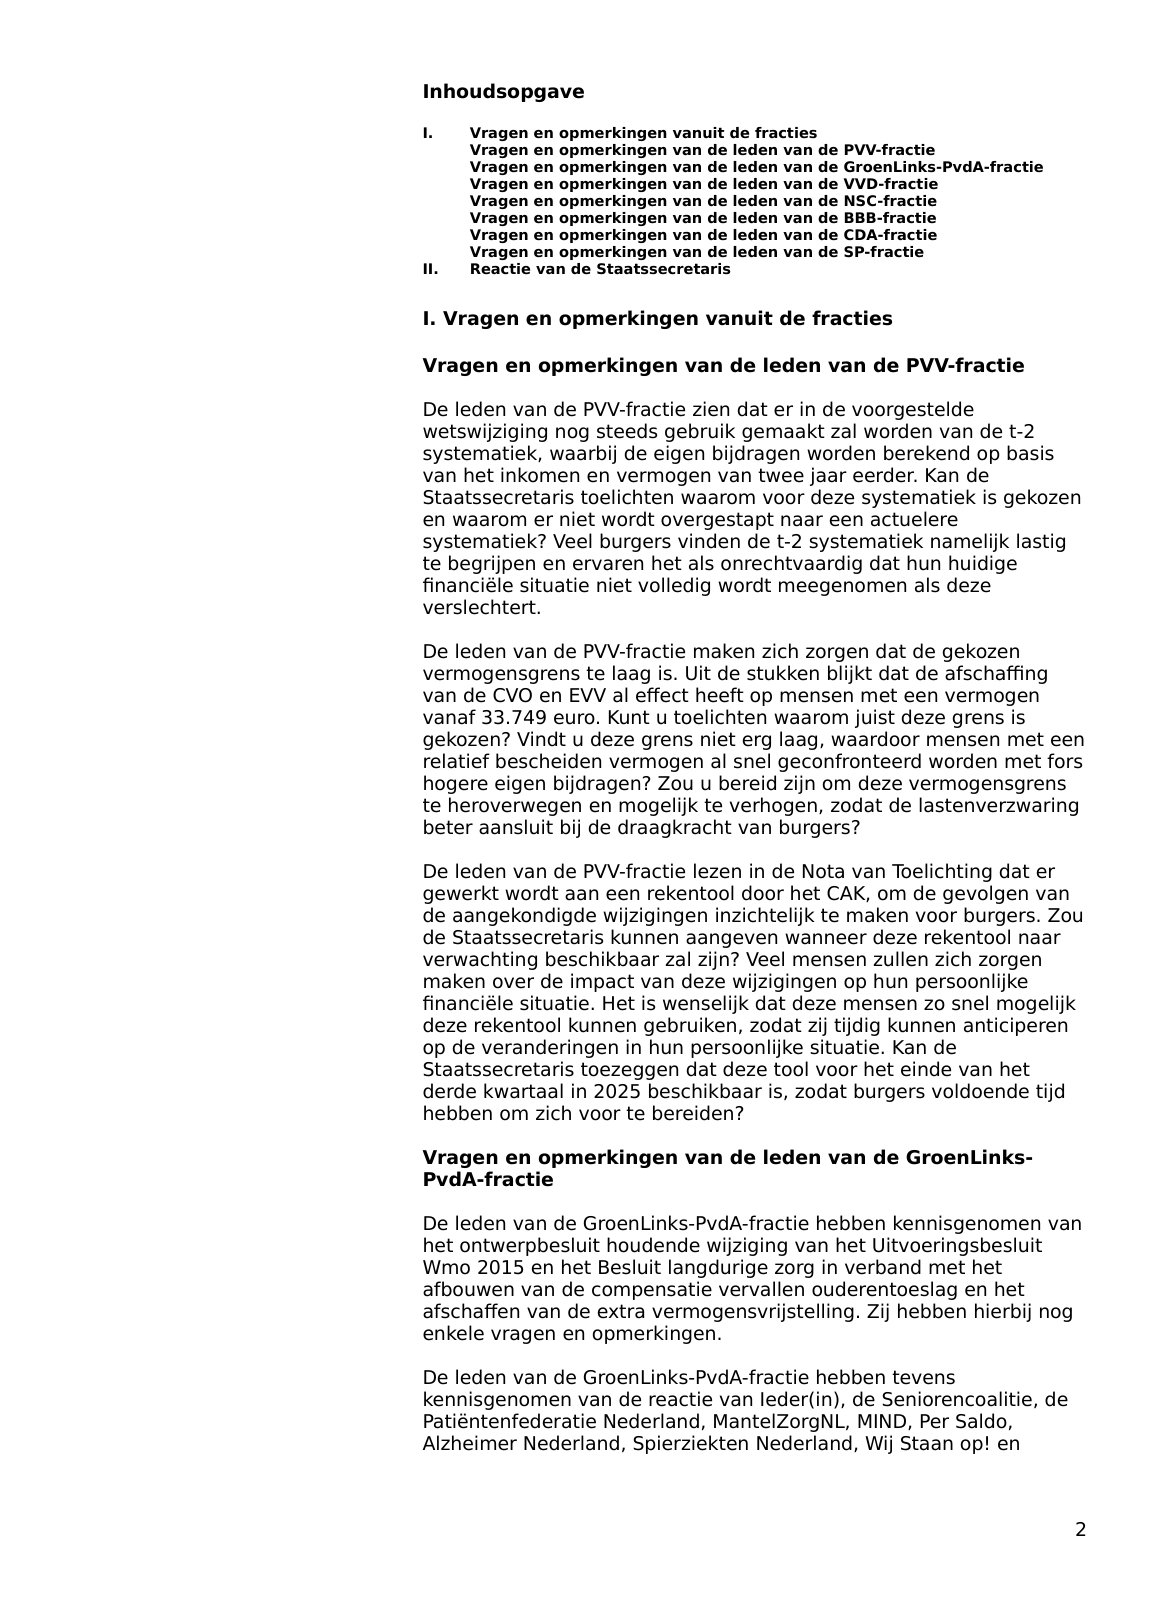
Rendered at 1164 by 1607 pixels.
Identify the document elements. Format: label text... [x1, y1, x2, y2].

text De leden van de PVV-fractie lezen in de Nota van Toelichting dat er gewerkt wordt aan een rekentool door het CAK, om de gevolgen van de aangekondigde wijzigingen inzichtelijk te maken voor burgers. Zou de Staatssecretaris kunnen aangeven wanneer deze rekentool naar verwachting beschikbaar zal zijn? Veel mensen zullen zich zorgen maken over de impact van deze wijzigingen op hun persoonlijke financiële situatie. Het is wenselijk dat deze mensen zo snel mogelijk deze rekentool kunnen gebruiken, zodat zij tijdig kunnen anticiperen op de veranderingen in hun persoonlijke situatie. Kan de Staatssecretaris toezeggen dat deze tool voor het einde van het derde kwartaal in 2025 beschikbaar is, zodat burgers voldoende tijd hebben om zich voor te bereiden? [422, 861, 1087, 1125]
table_cell [422, 142, 463, 159]
text De leden van de PVV-fractie maken zich zorgen dat de gekozen vermogensgrens te laag is. Uit de stukken blijkt dat de afschaffing van de CVO en EVV al effect heeft op mensen met een vermogen vanaf 33.749 euro. Kunt u toelichten waarom juist deze grens is gekozen? Vindt u deze grens niet erg laag, waardoor mensen met een relatief bescheiden vermogen al snel geconfronteerd worden met fors hogere eigen bijdragen? Zou u bereid zijn om deze vermogensgrens te heroverwegen en mogelijk te verhogen, zodat de lastenverzwaring beter aansluit bij de draagkracht van burgers? [422, 641, 1087, 839]
table_header Vragen en opmerkingen vanuit de fracties [464, 125, 1087, 142]
table_cell [422, 176, 463, 193]
table_cell Vragen en opmerkingen van de leden van de GroenLinks-PvdA-fractie [464, 159, 1087, 176]
text De leden van de PVV-fractie zien dat er in de voorgestelde wetswijziging nog steeds gebruik gemaakt zal worden van de t-2 systematiek, waarbij de eigen bijdragen worden berekend op basis van het inkomen en vermogen van twee jaar eerder. Kan de Staatssecretaris toelichten waarom voor deze systematiek is gekozen en waarom er niet wordt overgestapt naar een actuelere systematiek? Veel burgers vinden de t-2 systematiek namelijk lastig te begrijpen en ervaren het als onrechtvaardig dat hun huidige financiële situatie niet volledig wordt meegenomen als deze verslechtert. [422, 399, 1087, 619]
subtitle Inhoudsopgave [422, 81, 1087, 103]
table_cell Vragen en opmerkingen van de leden van de NSC-fractie [464, 193, 1087, 210]
table_cell [422, 210, 463, 227]
text De leden van de GroenLinks-PvdA-fractie hebben tevens kennisgenomen van de reactie van Ieder(in), de Seniorencoalitie, de Patiëntenfederatie Nederland, MantelZorgNL, MIND, Per Saldo, Alzheimer Nederland, Spierziekten Nederland, Wij Staan op! en [422, 1367, 1087, 1455]
table_header I. [422, 125, 463, 142]
table_cell Reactie van de Staatssecretaris [464, 261, 1087, 278]
table_cell Vragen en opmerkingen van de leden van de VVD-fractie [464, 176, 1087, 193]
table_cell [422, 227, 463, 244]
subtitle Vragen en opmerkingen van de leden van de PVV-fractie [422, 355, 1087, 377]
text De leden van de GroenLinks-PvdA-fractie hebben kennisgenomen van het ontwerpbesluit houdende wijziging van het Uitvoeringsbesluit Wmo 2015 en het Besluit langdurige zorg in verband met het afbouwen van de compensatie vervallen ouderentoeslag en het afschaffen van de extra vermogensvrijstelling. Zij hebben hierbij nog enkele vragen en opmerkingen. [422, 1213, 1087, 1345]
subtitle Vragen en opmerkingen van de leden van de GroenLinks-PvdA-fractie [422, 1147, 1087, 1191]
table_cell Vragen en opmerkingen van de leden van de SP-fractie [464, 244, 1087, 261]
subtitle I. Vragen en opmerkingen vanuit de fracties [422, 308, 1087, 330]
table_cell Vragen en opmerkingen van de leden van de CDA-fractie [464, 227, 1087, 244]
table_cell Vragen en opmerkingen van de leden van de BBB-fractie [464, 210, 1087, 227]
table_cell [422, 193, 463, 210]
table_cell II. [422, 261, 463, 278]
table_cell [422, 159, 463, 176]
table_cell [422, 244, 463, 261]
table_cell Vragen en opmerkingen van de leden van de PVV-fractie [464, 142, 1087, 159]
